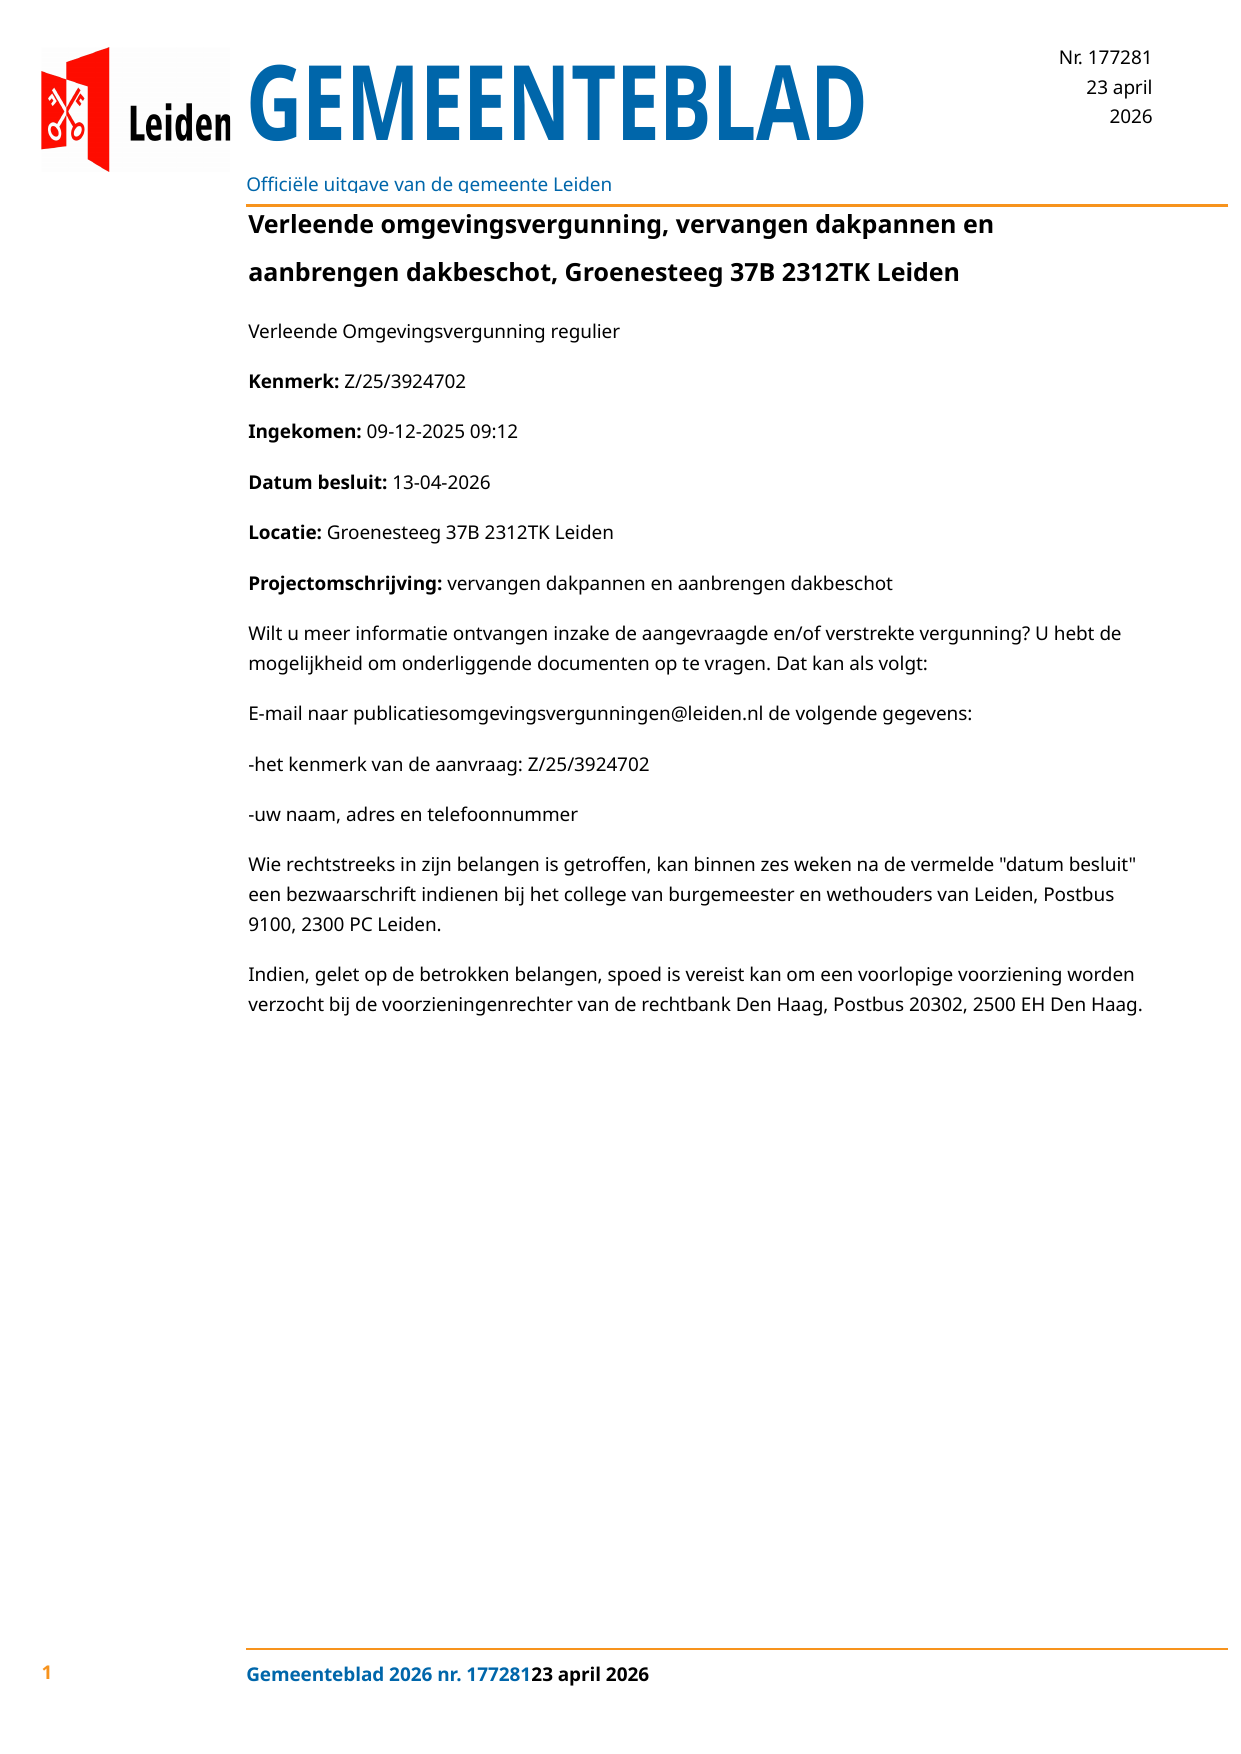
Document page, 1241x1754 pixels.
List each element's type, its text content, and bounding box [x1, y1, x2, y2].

text Projectomschrijving: vervangen dakpannen en aanbrengen dakbeschot [248, 570, 1152, 596]
picture [41, 47, 231, 172]
text Wie rechtstreeks in zijn belangen is getroffen, kan binnen zes weken na de vermelde "datum besluit" een bezwaarschrift indienen bij het college van burgemeester en wethouders van Leiden, Postbus 9100, 2300 PC Leiden. [248, 852, 1152, 937]
text Verleende Omgevingsvergunning regulier [248, 318, 1152, 344]
text Verleende omgevingsvergunning, vervangen dakpannen en aanbrengen dakbeschot, Groenesteeg 37B 2312TK Leiden [248, 207, 1152, 288]
text Kenmerk: Z/25/3924702 [248, 368, 1152, 394]
text E-mail naar publicatiesomgevingsvergunningen@leiden.nl de volgende gegevens: [248, 700, 1152, 726]
text Locatie: Groenesteeg 37B 2312TK Leiden [248, 519, 1152, 545]
text Ingekomen: 09-12-2025 09:12 [248, 419, 1152, 444]
text Wilt u meer informatie ontvangen inzake de aangevraagde en/of verstrekte vergunning? U hebt de mogelijkheid om onderliggende documenten op te vragen. Dat kan als volgt: [248, 620, 1152, 676]
text Datum besluit: 13-04-2026 [248, 469, 1152, 495]
text -uw naam, adres en telefoonnummer [248, 801, 1152, 827]
text Indien, gelet op de betrokken belangen, spoed is vereist kan om een voorlopige voorziening worden verzocht bij de voorzieningenrechter van de rechtbank Den Haag, Postbus 20302, 2500 EH Den Haag. [248, 961, 1152, 1017]
text -het kenmerk van de aanvraag: Z/25/3924702 [248, 751, 1152, 777]
